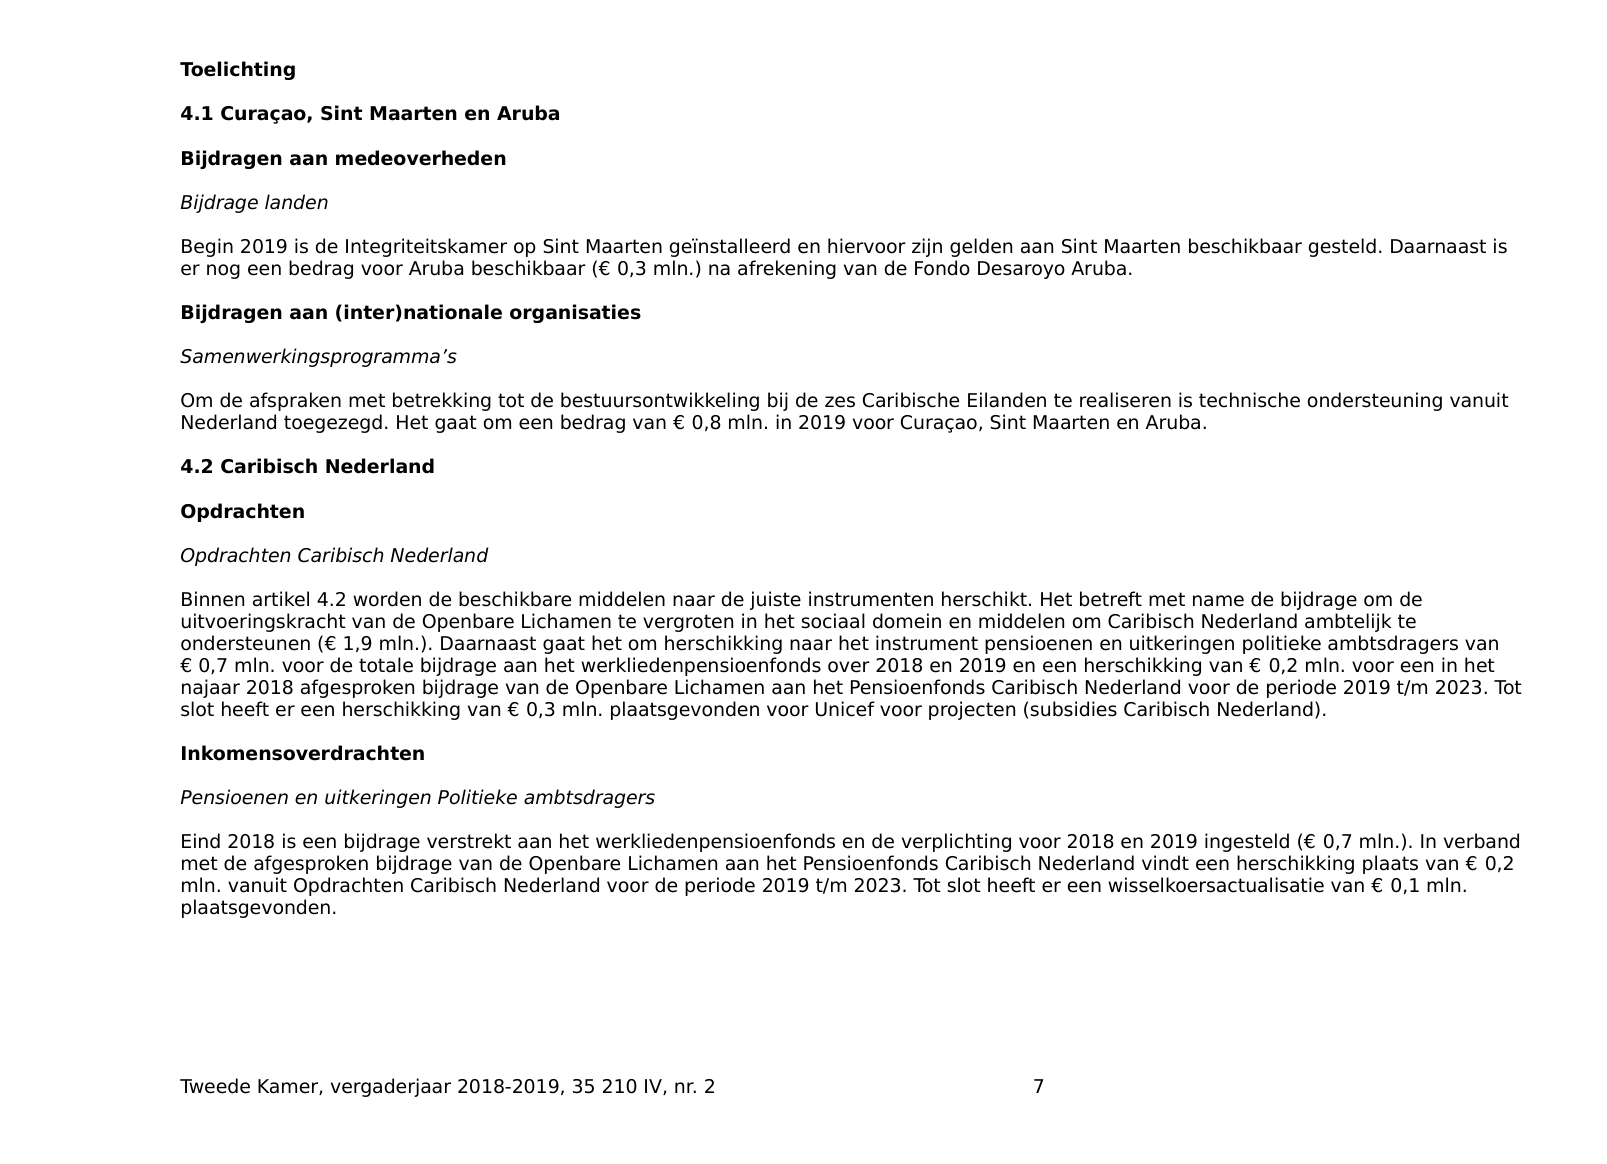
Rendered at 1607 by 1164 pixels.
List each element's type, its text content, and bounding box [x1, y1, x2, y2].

subtitle Opdrachten Caribisch Nederland [180, 545, 1529, 567]
subtitle Toelichting [180, 59, 1529, 81]
subtitle 4.2 Caribisch Nederland [180, 456, 1529, 478]
text Binnen artikel 4.2 worden de beschikbare middelen naar de juiste instrumenten herschikt. Het betreft met name de bijdrage om de uitvoeringskracht van de Openbare Lichamen te vergroten in het sociaal domein en middelen om Caribisch Nederland ambtelijk te ondersteunen (€ 1,9 mln.). Daarnaast gaat het om herschikking naar het instrument pensioenen en uitkeringen politieke ambtsdragers van € 0,7 mln. voor de totale bijdrage aan het werkliedenpensioenfonds over 2018 en 2019 en een herschikking van € 0,2 mln. voor een in het najaar 2018 afgesproken bijdrage van de Openbare Lichamen aan het Pensioenfonds Caribisch Nederland voor de periode 2019 t/m 2023. Tot slot heeft er een herschikking van € 0,3 mln. plaatsgevonden voor Unicef voor projecten (subsidies Caribisch Nederland). [180, 589, 1529, 721]
subtitle Pensioenen en uitkeringen Politieke ambtsdragers [180, 787, 1529, 809]
subtitle Samenwerkingsprogramma’s [180, 346, 1529, 368]
subtitle 4.1 Curaçao, Sint Maarten en Aruba [180, 103, 1529, 125]
subtitle Bijdragen aan medeoverheden [180, 147, 1529, 169]
subtitle Bijdrage landen [180, 192, 1529, 213]
subtitle Opdrachten [180, 501, 1529, 522]
text Begin 2019 is de Integriteitskamer op Sint Maarten geïnstalleerd en hiervoor zijn gelden aan Sint Maarten beschikbaar gesteld. Daarnaast is er nog een bedrag voor Aruba beschikbaar (€ 0,3 mln.) na afrekening van de Fondo Desaroyo Aruba. [180, 236, 1529, 280]
subtitle Inkomensoverdrachten [180, 743, 1529, 765]
subtitle Bijdragen aan (inter)nationale organisaties [180, 302, 1529, 324]
text Om de afspraken met betrekking tot de bestuursontwikkeling bij de zes Caribische Eilanden te realiseren is technische ondersteuning vanuit Nederland toegezegd. Het gaat om een bedrag van € 0,8 mln. in 2019 voor Curaçao, Sint Maarten en Aruba. [180, 390, 1529, 434]
text Eind 2018 is een bijdrage verstrekt aan het werkliedenpensioenfonds en de verplichting voor 2018 en 2019 ingesteld (€ 0,7 mln.). In verband met de afgesproken bijdrage van de Openbare Lichamen aan het Pensioenfonds Caribisch Nederland vindt een herschikking plaats van € 0,2 mln. vanuit Opdrachten Caribisch Nederland voor de periode 2019 t/m 2023. Tot slot heeft er een wisselkoersactualisatie van € 0,1 mln. plaatsgevonden. [180, 831, 1529, 919]
